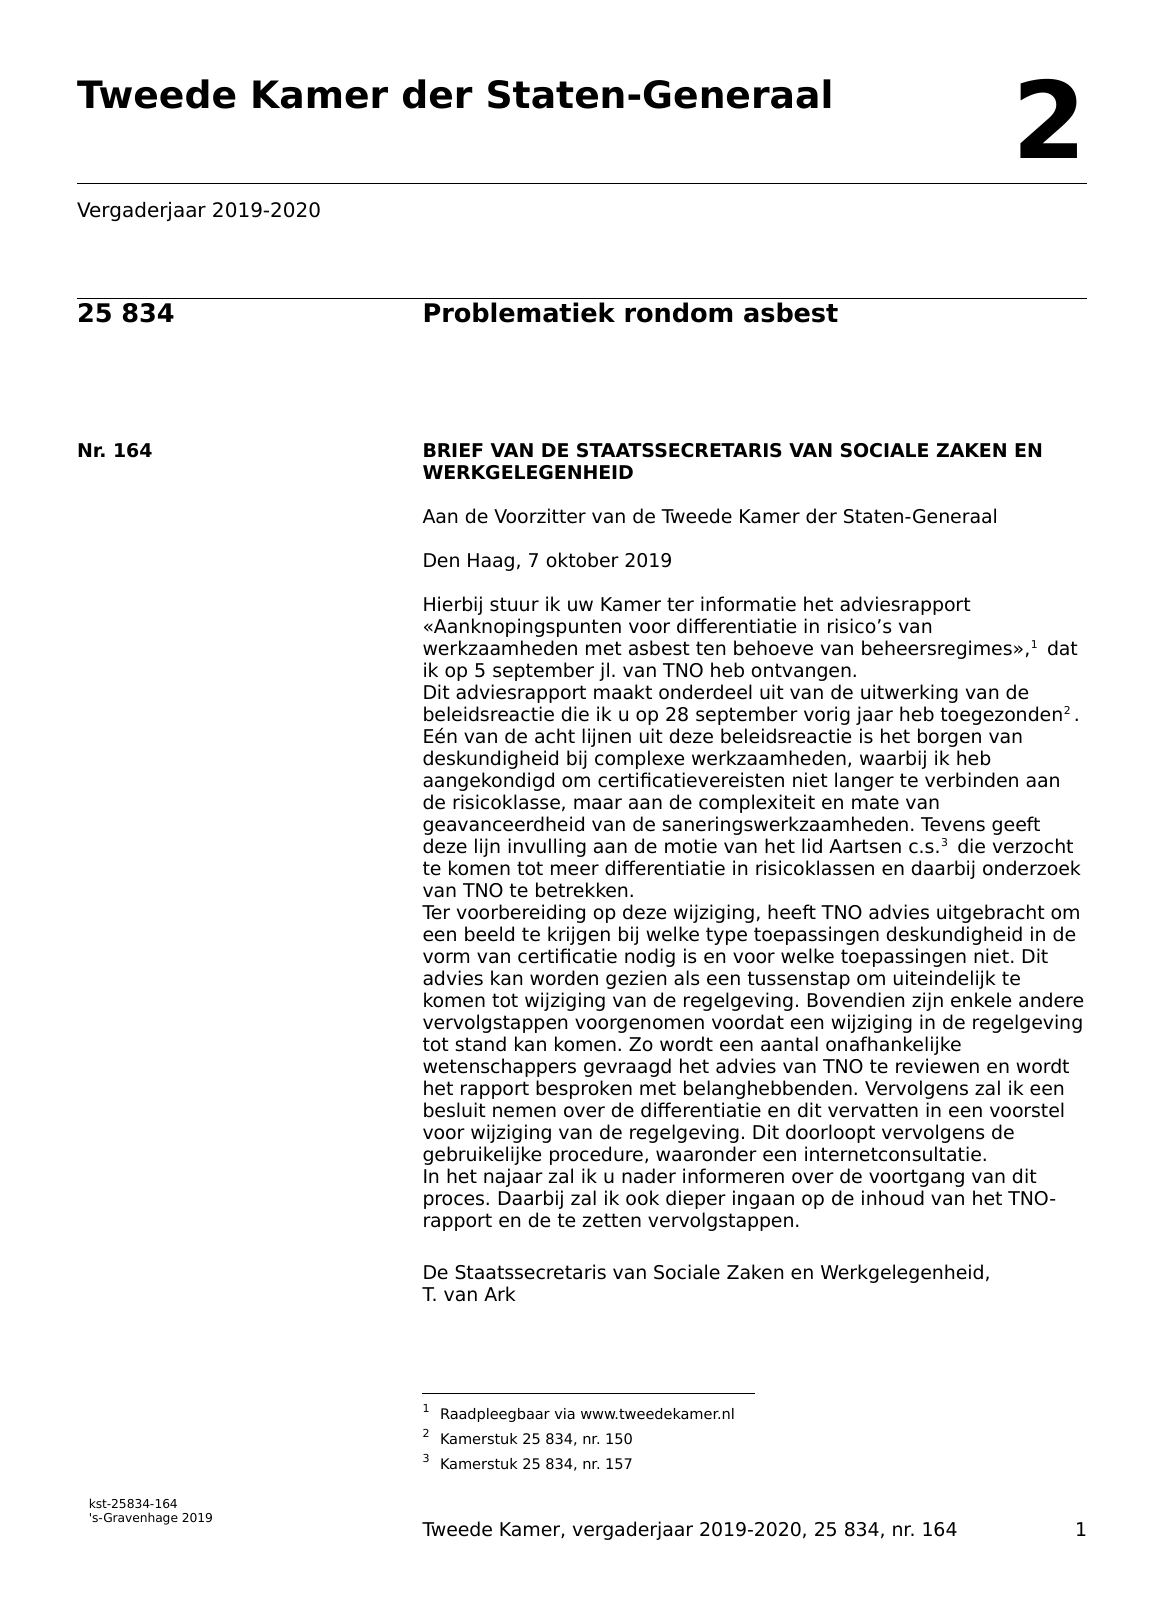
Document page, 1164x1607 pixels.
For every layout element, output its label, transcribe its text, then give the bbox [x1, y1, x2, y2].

text 's-Gravenhage 2019 [88, 1511, 323, 1525]
text Ter voorbereiding op deze wijziging, heeft TNO advies uitgebracht om een beeld te krijgen bij welke type toepassingen deskundigheid in de vorm van certificatie nodig is en voor welke toepassingen niet. Dit advies kan worden gezien als een tussenstap om uiteindelijk te komen tot wijziging van de regelgeving. Bovendien zijn enkele andere vervolgstappen voorgenomen voordat een wijziging in de regelgeving tot stand kan komen. Zo wordt een aantal onafhankelijke wetenschappers gevraagd het advies van TNO te reviewen en wordt het rapport besproken met belanghebbenden. Vervolgens zal ik een besluit nemen over de differentiatie en dit vervatten in een voorstel voor wijziging van de regelgeving. Dit doorloopt vervolgens de gebruikelijke procedure, waaronder een internetconsultatie. [422, 902, 1087, 1166]
subtitle 25 834 Problematiek rondom asbest [77, 299, 1087, 329]
table_header 2 [886, 59, 1087, 183]
text Aan de Voorzitter van de Tweede Kamer der Staten-Generaal [422, 506, 1087, 528]
text De Staatssecretaris van Sociale Zaken en Werkgelegenheid, T. van Ark [422, 1262, 1087, 1306]
subtitle Nr. 164 BRIEF VAN DE STAATSSECRETARIS VAN SOCIALE ZAKEN EN WERKGELEGENHEID [77, 440, 1087, 484]
text kst-25834-164 [88, 1497, 323, 1511]
text Dit adviesrapport maakt onderdeel uit van de uitwerking van de beleidsreactie die ik u op 28 september vorig jaar heb toegezonden. Eén van de acht lijnen uit deze beleidsreactie is het borgen van deskundigheid bij complexe werkzaamheden, waarbij ik heb aangekondigd om certificatievereisten niet langer te verbinden aan de risicoklasse, maar aan de complexiteit en mate van geavanceerdheid van de saneringswerkzaamheden. Tevens geeft deze lijn invulling aan de motie van het lid Aartsen c.s. die verzocht te komen tot meer differentiatie in risicoklassen en daarbij onderzoek van TNO te betrekken. [422, 682, 1087, 902]
table_cell Vergaderjaar 2019-2020 [77, 184, 1087, 298]
table_header Tweede Kamer der Staten-Generaal [77, 59, 886, 183]
text Den Haag, 7 oktober 2019 [422, 550, 1087, 572]
text Kamerstuk 25 834, nr. 150 [422, 1427, 1087, 1449]
text Raadpleegbaar via www.tweedekamer.nl [422, 1402, 1087, 1424]
text Hierbij stuur ik uw Kamer ter informatie het adviesrapport «Aanknopingspunten voor differentiatie in risico’s van werkzaamheden met asbest ten behoeve van beheersregimes», dat ik op 5 september jl. van TNO heb ontvangen. [422, 594, 1087, 682]
text In het najaar zal ik u nader informeren over de voortgang van dit proces. Daarbij zal ik ook dieper ingaan op de inhoud van het TNO-rapport en de te zetten vervolgstappen. [422, 1166, 1087, 1232]
text Kamerstuk 25 834, nr. 157 [422, 1452, 1087, 1474]
